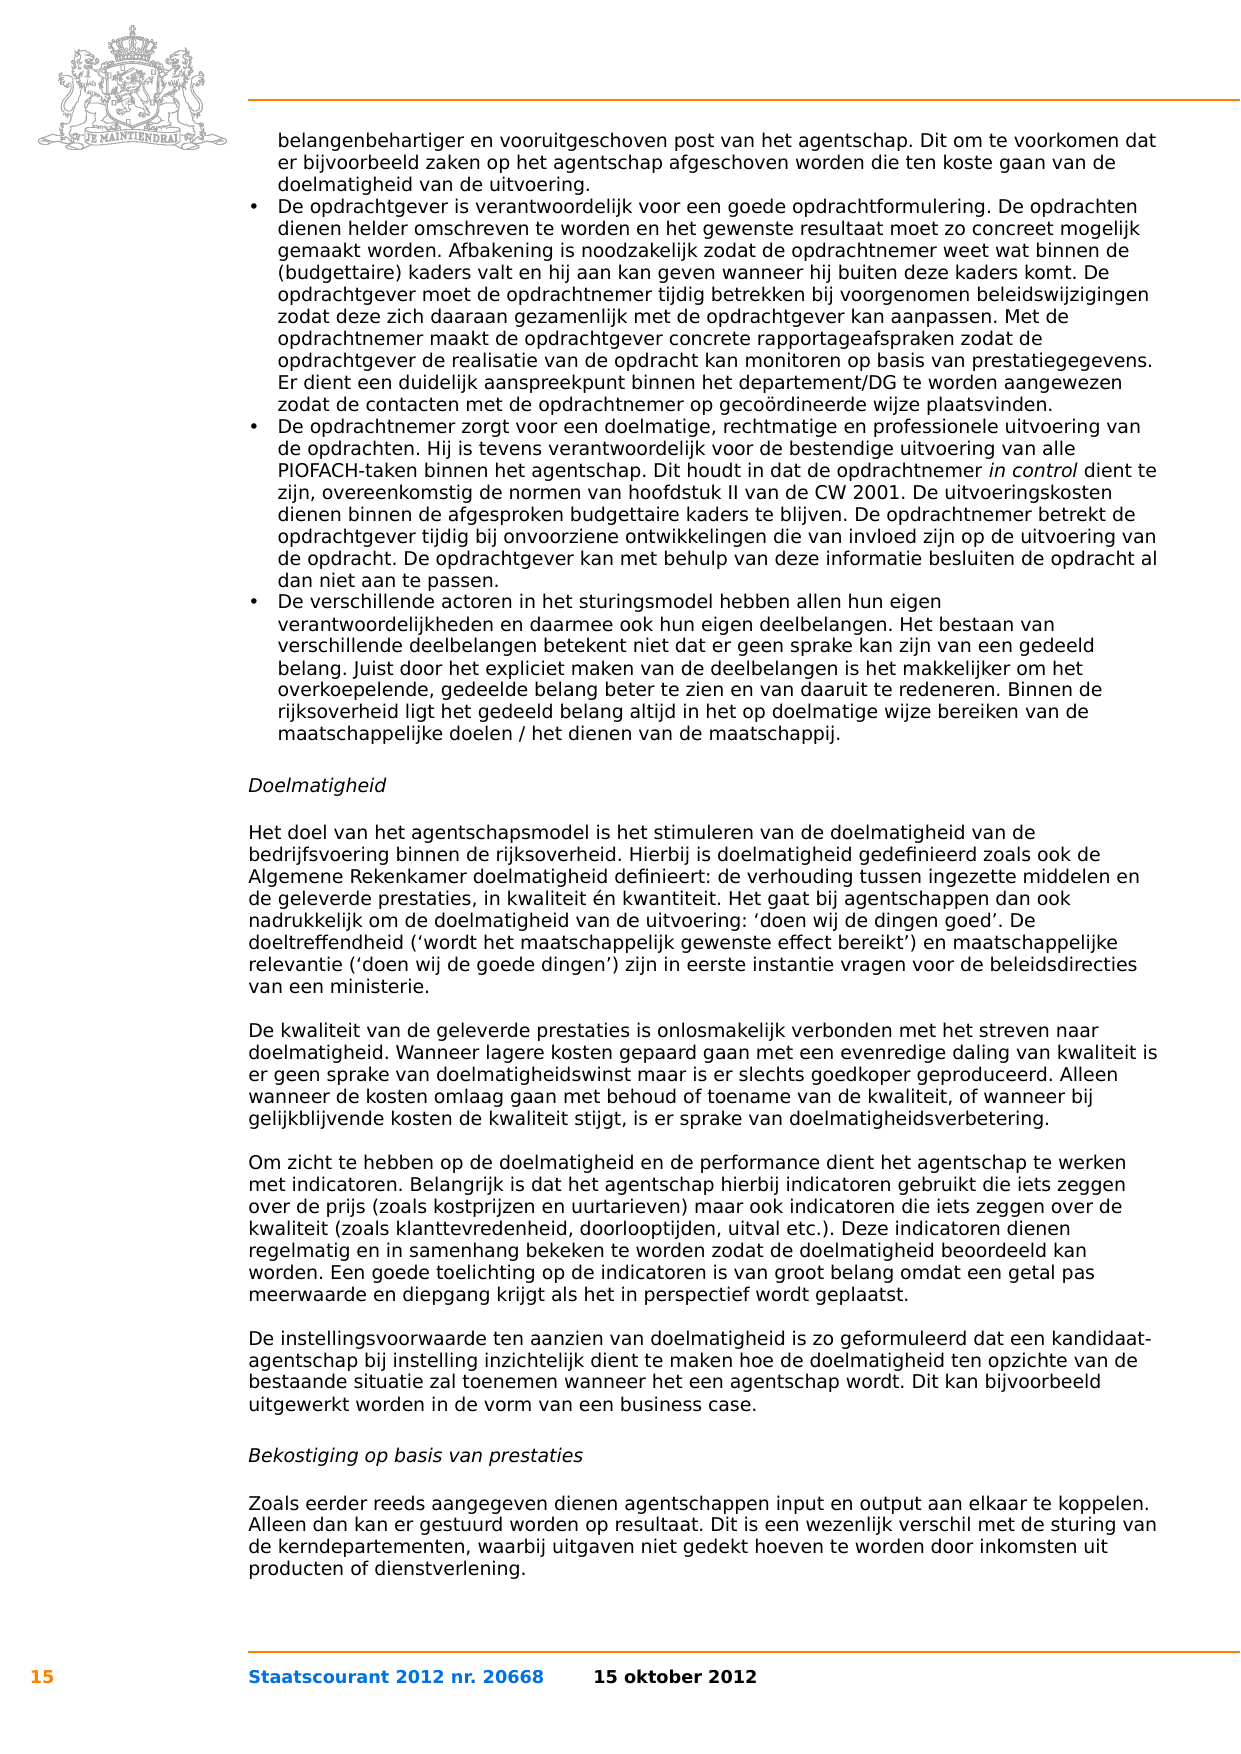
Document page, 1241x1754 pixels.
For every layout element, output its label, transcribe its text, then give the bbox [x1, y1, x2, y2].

text • De verschillende actoren in het sturingsmodel hebben allen hun eigen verantwoordelijkheden en daarmee ook hun eigen deelbelangen. Het bestaan van verschillende deelbelangen betekent niet dat er geen sprake kan zijn van een gedeeld belang. Juist door het expliciet maken van de deelbelangen is het makkelijker om het overkoepelende, gedeelde belang beter te zien en van daaruit te redeneren. Binnen de rijksoverheid ligt het gedeeld belang altijd in het op doelmatige wijze bereiken van de maatschappelijke doelen / het dienen van de maatschappij. [248, 591, 1163, 745]
subtitle Doelmatigheid [248, 775, 1163, 797]
picture [38, 25, 227, 150]
text De instellingsvoorwaarde ten aanzien van doelmatigheid is zo geformuleerd dat een kandidaat-agentschap bij instelling inzichtelijk dient te maken hoe de doelmatigheid ten opzichte van de bestaande situatie zal toenemen wanneer het een agentschap wordt. Dit kan bijvoorbeeld uitgewerkt worden in de vorm van een business case. [248, 1327, 1163, 1415]
text De kwaliteit van de geleverde prestaties is onlosmakelijk verbonden met het streven naar doelmatigheid. Wanneer lagere kosten gepaard gaan met een evenredige daling van kwaliteit is er geen sprake van doelmatigheidswinst maar is er slechts goedkoper geproduceerd. Alleen wanneer de kosten omlaag gaan met behoud of toename van de kwaliteit, of wanneer bij gelijkblijvende kosten de kwaliteit stijgt, is er sprake van doelmatigheidsverbetering. [248, 1020, 1163, 1130]
text belangenbehartiger en vooruitgeschoven post van het agentschap. Dit om te voorkomen dat er bijvoorbeeld zaken op het agentschap afgeschoven worden die ten koste gaan van de doelmatigheid van de uitvoering. [277, 130, 1163, 196]
text • De opdrachtgever is verantwoordelijk voor een goede opdrachtformulering. De opdrachten dienen helder omschreven te worden en het gewenste resultaat moet zo concreet mogelijk gemaakt worden. Afbakening is noodzakelijk zodat de opdrachtnemer weet wat binnen de (budgettaire) kaders valt en hij aan kan geven wanneer hij buiten deze kaders komt. De opdrachtgever moet de opdrachtnemer tijdig betrekken bij voorgenomen beleidswijzigingen zodat deze zich daaraan gezamenlijk met de opdrachtgever kan aanpassen. Met de opdrachtnemer maakt de opdrachtgever concrete rapportageafspraken zodat de opdrachtgever de realisatie van de opdracht kan monitoren op basis van prestatiegegevens. Er dient een duidelijk aanspreekpunt binnen het departement/DG te worden aangewezen zodat de contacten met de opdrachtnemer op gecoördineerde wijze plaatsvinden. [248, 196, 1163, 416]
text Om zicht te hebben op de doelmatigheid en de performance dient het agentschap te werken met indicatoren. Belangrijk is dat het agentschap hierbij indicatoren gebruikt die iets zeggen over de prijs (zoals kostprijzen en uurtarieven) maar ook indicatoren die iets zeggen over de kwaliteit (zoals klanttevredenheid, doorlooptijden, uitval etc.). Deze indicatoren dienen regelmatig en in samenhang bekeken te worden zodat de doelmatigheid beoordeeld kan worden. Een goede toelichting op de indicatoren is van groot belang omdat een getal pas meerwaarde en diepgang krijgt als het in perspectief wordt geplaatst. [248, 1152, 1163, 1306]
text Het doel van het agentschapsmodel is het stimuleren van de doelmatigheid van de bedrijfsvoering binnen de rijksoverheid. Hierbij is doelmatigheid gedefinieerd zoals ook de Algemene Rekenkamer doelmatigheid definieert: de verhouding tussen ingezette middelen en de geleverde prestaties, in kwaliteit én kwantiteit. Het gaat bij agentschappen dan ook nadrukkelijk om de doelmatigheid van de uitvoering: ‘doen wij de dingen goed’. De doeltreffendheid (‘wordt het maatschappelijk gewenste effect bereikt’) en maatschappelijke relevantie (‘doen wij de goede dingen’) zijn in eerste instantie vragen voor de beleidsdirecties van een ministerie. [248, 822, 1163, 998]
text • De opdrachtnemer zorgt voor een doelmatige, rechtmatige en professionele uitvoering van de opdrachten. Hij is tevens verantwoordelijk voor de bestendige uitvoering van alle PIOFACH-taken binnen het agentschap. Dit houdt in dat de opdrachtnemer in control dient te zijn, overeenkomstig de normen van hoofdstuk II van de CW 2001. De uitvoeringskosten dienen binnen de afgesproken budgettaire kaders te blijven. De opdrachtnemer betrekt de opdrachtgever tijdig bij onvoorziene ontwikkelingen die van invloed zijn op de uitvoering van de opdracht. De opdrachtgever kan met behulp van deze informatie besluiten de opdracht al dan niet aan te passen. [248, 416, 1163, 591]
subtitle Bekostiging op basis van prestaties [248, 1445, 1163, 1467]
text Zoals eerder reeds aangegeven dienen agentschappen input en output aan elkaar te koppelen. Alleen dan kan er gestuurd worden op resultaat. Dit is een wezenlijk verschil met de sturing van de kerndepartementen, waarbij uitgaven niet gedekt hoeven te worden door inkomsten uit producten of dienstverlening. [248, 1492, 1163, 1580]
